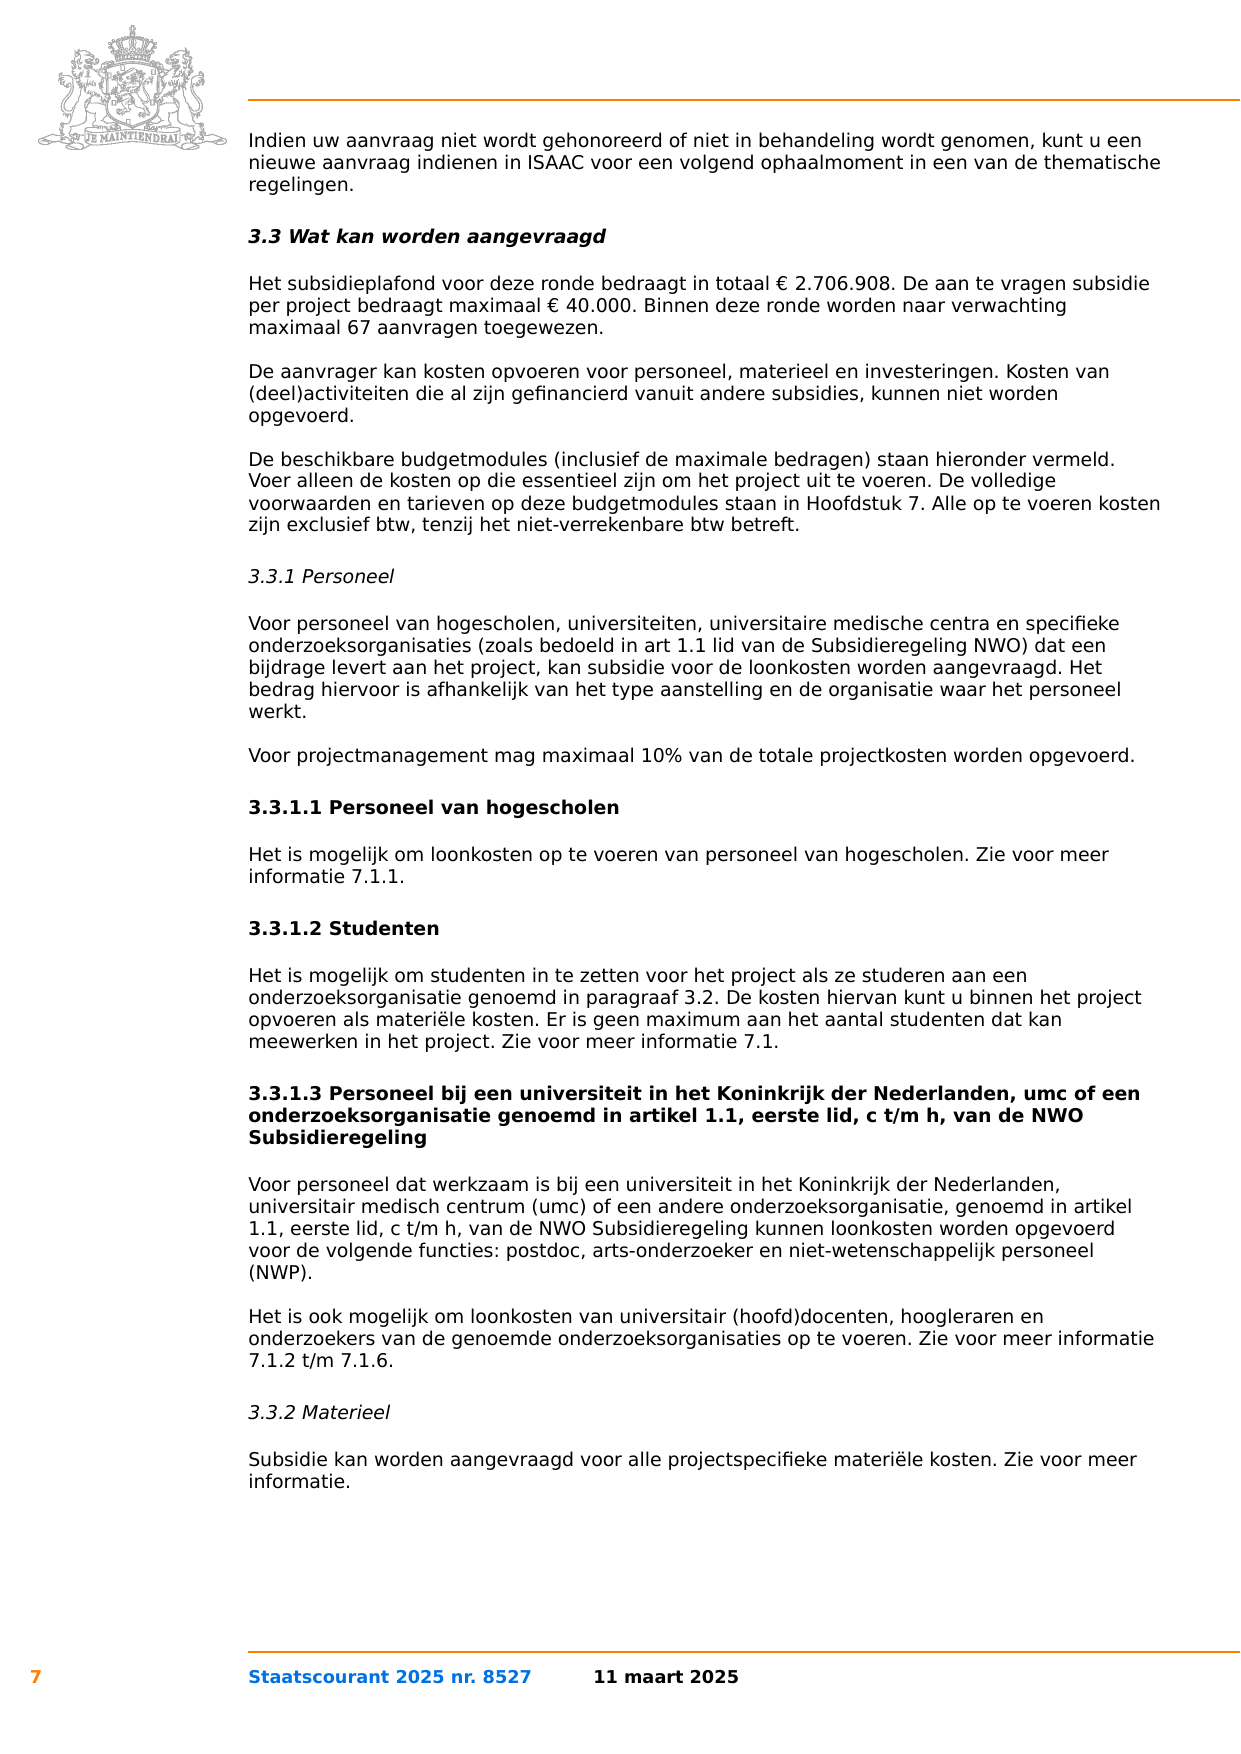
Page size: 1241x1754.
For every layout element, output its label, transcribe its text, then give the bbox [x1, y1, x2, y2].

subtitle 3.3.2 Materieel [248, 1402, 1163, 1423]
text Subsidie kan worden aangevraagd voor alle projectspecifieke materiële kosten. Zie voor meer informatie. [248, 1448, 1163, 1492]
text Voor projectmanagement mag maximaal 10% van de totale projectkosten worden opgevoerd. [248, 745, 1163, 767]
picture [38, 25, 227, 150]
text De beschikbare budgetmodules (inclusief de maximale bedragen) staan hieronder vermeld. Voer alleen de kosten op die essentieel zijn om het project uit te voeren. De volledige voorwaarden en tarieven op deze budgetmodules staan in Hoofdstuk 7. Alle op te voeren kosten zijn exclusief btw, tenzij het niet-verrekenbare btw betreft. [248, 448, 1163, 536]
subtitle 3.3.1.2 Studenten [248, 918, 1163, 940]
text Het is mogelijk om studenten in te zetten voor het project als ze studeren aan een onderzoeksorganisatie genoemd in paragraaf 3.2. De kosten hiervan kunt u binnen het project opvoeren als materiële kosten. Er is geen maximum aan het aantal studenten dat kan meewerken in het project. Zie voor meer informatie 7.1. [248, 965, 1163, 1053]
subtitle 3.3.1.3 Personeel bij een universiteit in het Koninkrijk der Nederlanden, umc of een onderzoeksorganisatie genoemd in artikel 1.1, eerste lid, c t/m h, van de NWO Subsidieregeling [248, 1083, 1163, 1149]
text Het is ook mogelijk om loonkosten van universitair (hoofd)docenten, hoogleraren en onderzoekers van de genoemde onderzoeksorganisaties op te voeren. Zie voor meer informatie 7.1.2 t/m 7.1.6. [248, 1306, 1163, 1372]
subtitle 3.3.1 Personeel [248, 566, 1163, 588]
text Het is mogelijk om loonkosten op te voeren van personeel van hogescholen. Zie voor meer informatie 7.1.1. [248, 844, 1163, 888]
subtitle 3.3.1.1 Personeel van hogescholen [248, 797, 1163, 819]
subtitle 3.3 Wat kan worden aangevraagd [248, 226, 1163, 248]
text Voor personeel dat werkzaam is bij een universiteit in het Koninkrijk der Nederlanden, universitair medisch centrum (umc) of een andere onderzoeksorganisatie, genoemd in artikel 1.1, eerste lid, c t/m h, van de NWO Subsidieregeling kunnen loonkosten worden opgevoerd voor de volgende functies: postdoc, arts-onderzoeker en niet-wetenschappelijk personeel (NWP). [248, 1174, 1163, 1284]
text Indien uw aanvraag niet wordt gehonoreerd of niet in behandeling wordt genomen, kunt u een nieuwe aanvraag indienen in ISAAC voor een volgend ophaalmoment in een van de thematische regelingen. [248, 130, 1163, 196]
text Voor personeel van hogescholen, universiteiten, universitaire medische centra en specifieke onderzoeksorganisaties (zoals bedoeld in art 1.1 lid van de Subsidieregeling NWO) dat een bijdrage levert aan het project, kan subsidie voor de loonkosten worden aangevraagd. Het bedrag hiervoor is afhankelijk van het type aanstelling en de organisatie waar het personeel werkt. [248, 613, 1163, 723]
text Het subsidieplafond voor deze ronde bedraagt in totaal € 2.706.908. De aan te vragen subsidie per project bedraagt maximaal € 40.000. Binnen deze ronde worden naar verwachting maximaal 67 aanvragen toegewezen. [248, 273, 1163, 339]
text De aanvrager kan kosten opvoeren voor personeel, materieel en investeringen. Kosten van (deel)activiteiten die al zijn gefinancierd vanuit andere subsidies, kunnen niet worden opgevoerd. [248, 361, 1163, 427]
